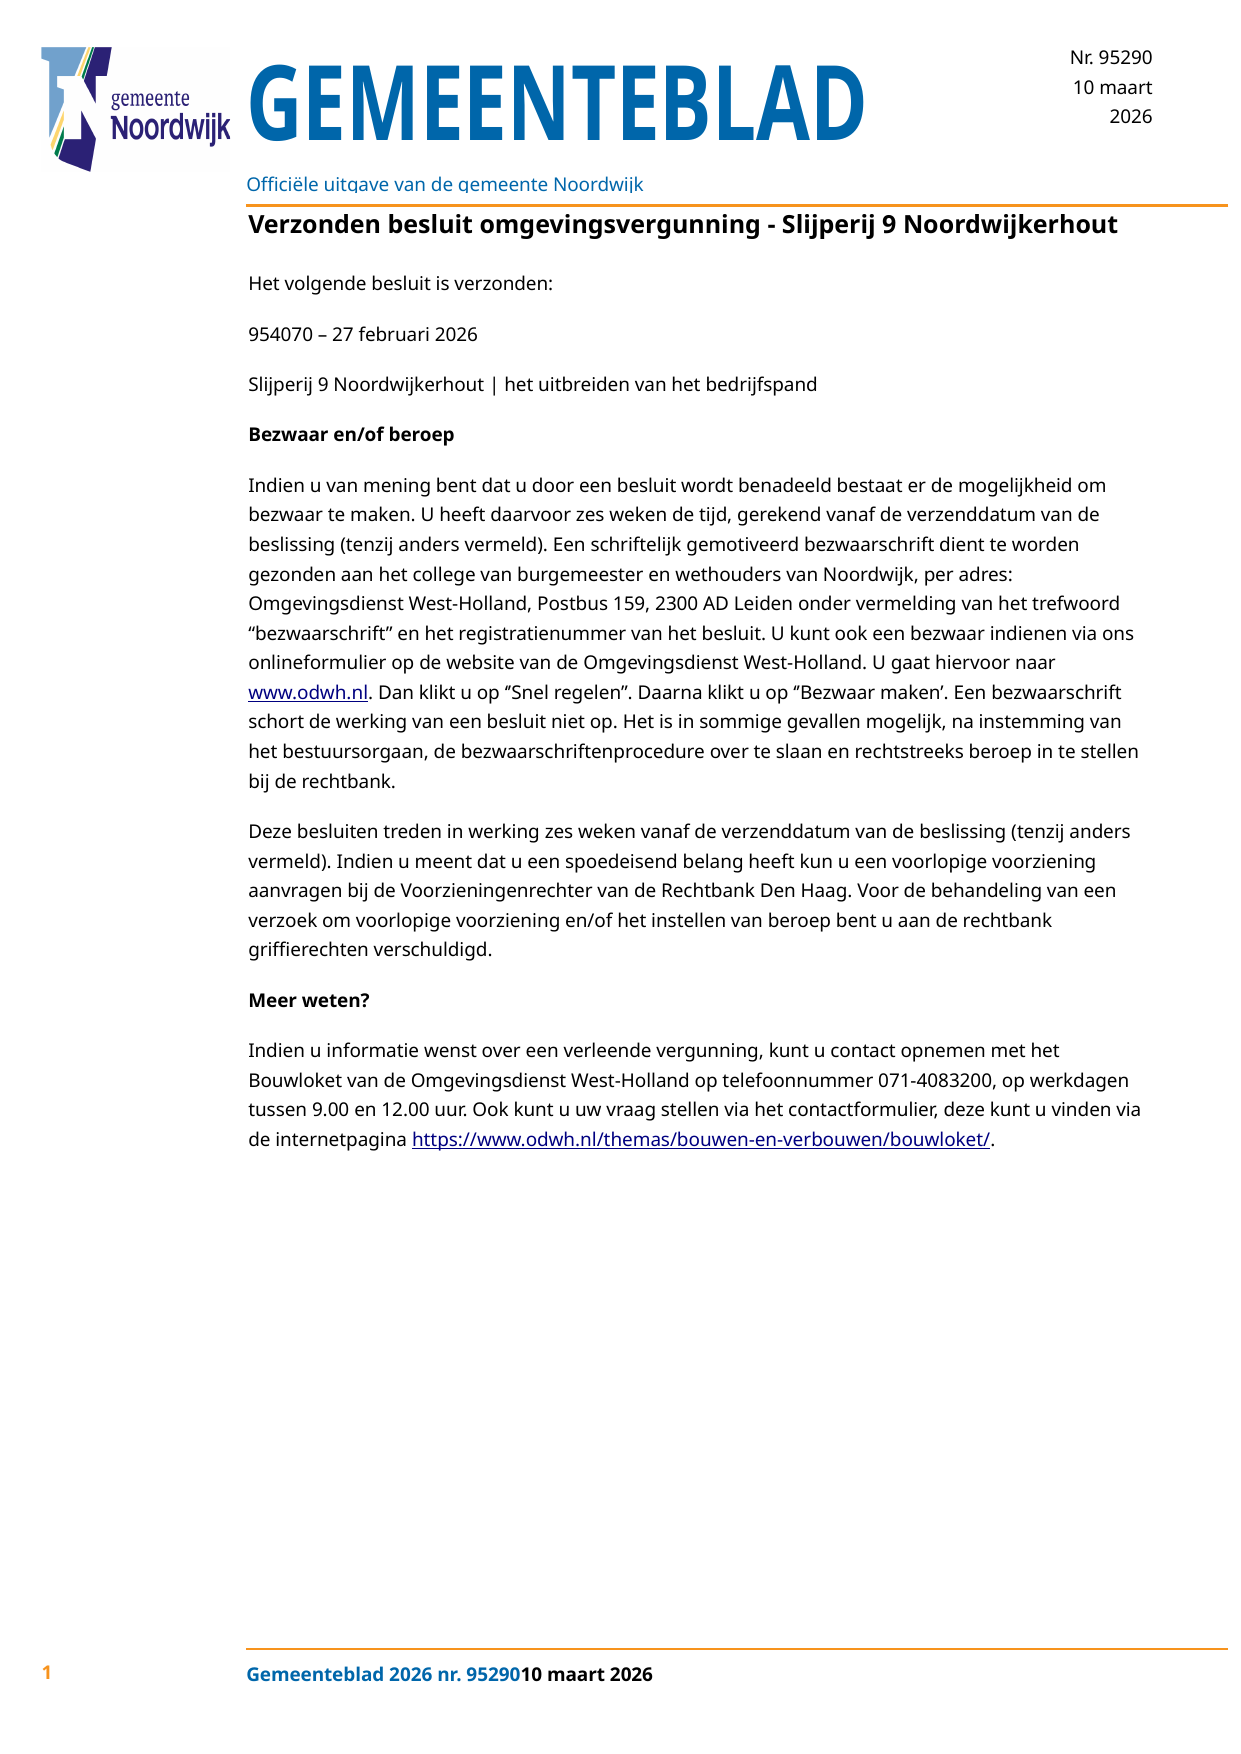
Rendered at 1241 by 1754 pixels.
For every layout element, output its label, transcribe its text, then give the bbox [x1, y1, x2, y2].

text Deze besluiten treden in werking zes weken vanaf de verzenddatum van de beslissing (tenzij anders vermeld). Indien u meent dat u een spoedeisend belang heeft kun u een voorlopige voorziening aanvragen bij de Voorzieningenrechter van de Rechtbank Den Haag. Voor de behandeling van een verzoek om voorlopige voorziening en/of het instellen van beroep bent u aan de rechtbank griffierechten verschuldigd. [248, 818, 1152, 962]
text 954070 – 27 februari 2026 [248, 321, 1152, 346]
picture [41, 47, 231, 172]
text Het volgende besluit is verzonden: [248, 270, 1152, 296]
text Meer weten? [248, 987, 1152, 1013]
text Slijperij 9 Noordwijkerhout | het uitbreiden van het bedrijfspand [248, 371, 1152, 397]
text Bezwaar en/of beroep [248, 422, 1152, 447]
text Indien u van mening bent dat u door een besluit wordt benadeeld bestaat er de mogelijkheid om bezwaar te maken. U heeft daarvoor zes weken de tijd, gerekend vanaf de verzenddatum van de beslissing (tenzij anders vermeld). Een schriftelijk gemotiveerd bezwaarschrift dient te worden gezonden aan het college van burgemeester en wethouders van Noordwijk, per adres: Omgevingsdienst West-Holland, Postbus 159, 2300 AD Leiden onder vermelding van het trefwoord “bezwaarschrift” en het registratienummer van het besluit. U kunt ook een bezwaar indienen via ons onlineformulier op de website van de Omgevingsdienst West-Holland. U gaat hiervoor naar www.odwh.nl. Dan klikt u op ‘’Snel regelen”. Daarna klikt u op ‘’Bezwaar maken’. Een bezwaarschrift schort de werking van een besluit niet op. Het is in sommige gevallen mogelijk, na instemming van het bestuursorgaan, de bezwaarschriftenprocedure over te slaan en rechtstreeks beroep in te stellen bij de rechtbank. [248, 472, 1152, 793]
text Verzonden besluit omgevingsvergunning - Slijperij 9 Noordwijkerhout [248, 207, 1152, 241]
text Indien u informatie wenst over een verleende vergunning, kunt u contact opnemen met het Bouwloket van de Omgevingsdienst West-Holland op telefoonnummer 071-4083200, op werkdagen tussen 9.00 en 12.00 uur. Ook kunt u uw vraag stellen via het contactformulier, deze kunt u vinden via de internetpagina https://www.odwh.nl/themas/bouwen-en-verbouwen/bouwloket/. [248, 1037, 1152, 1152]
